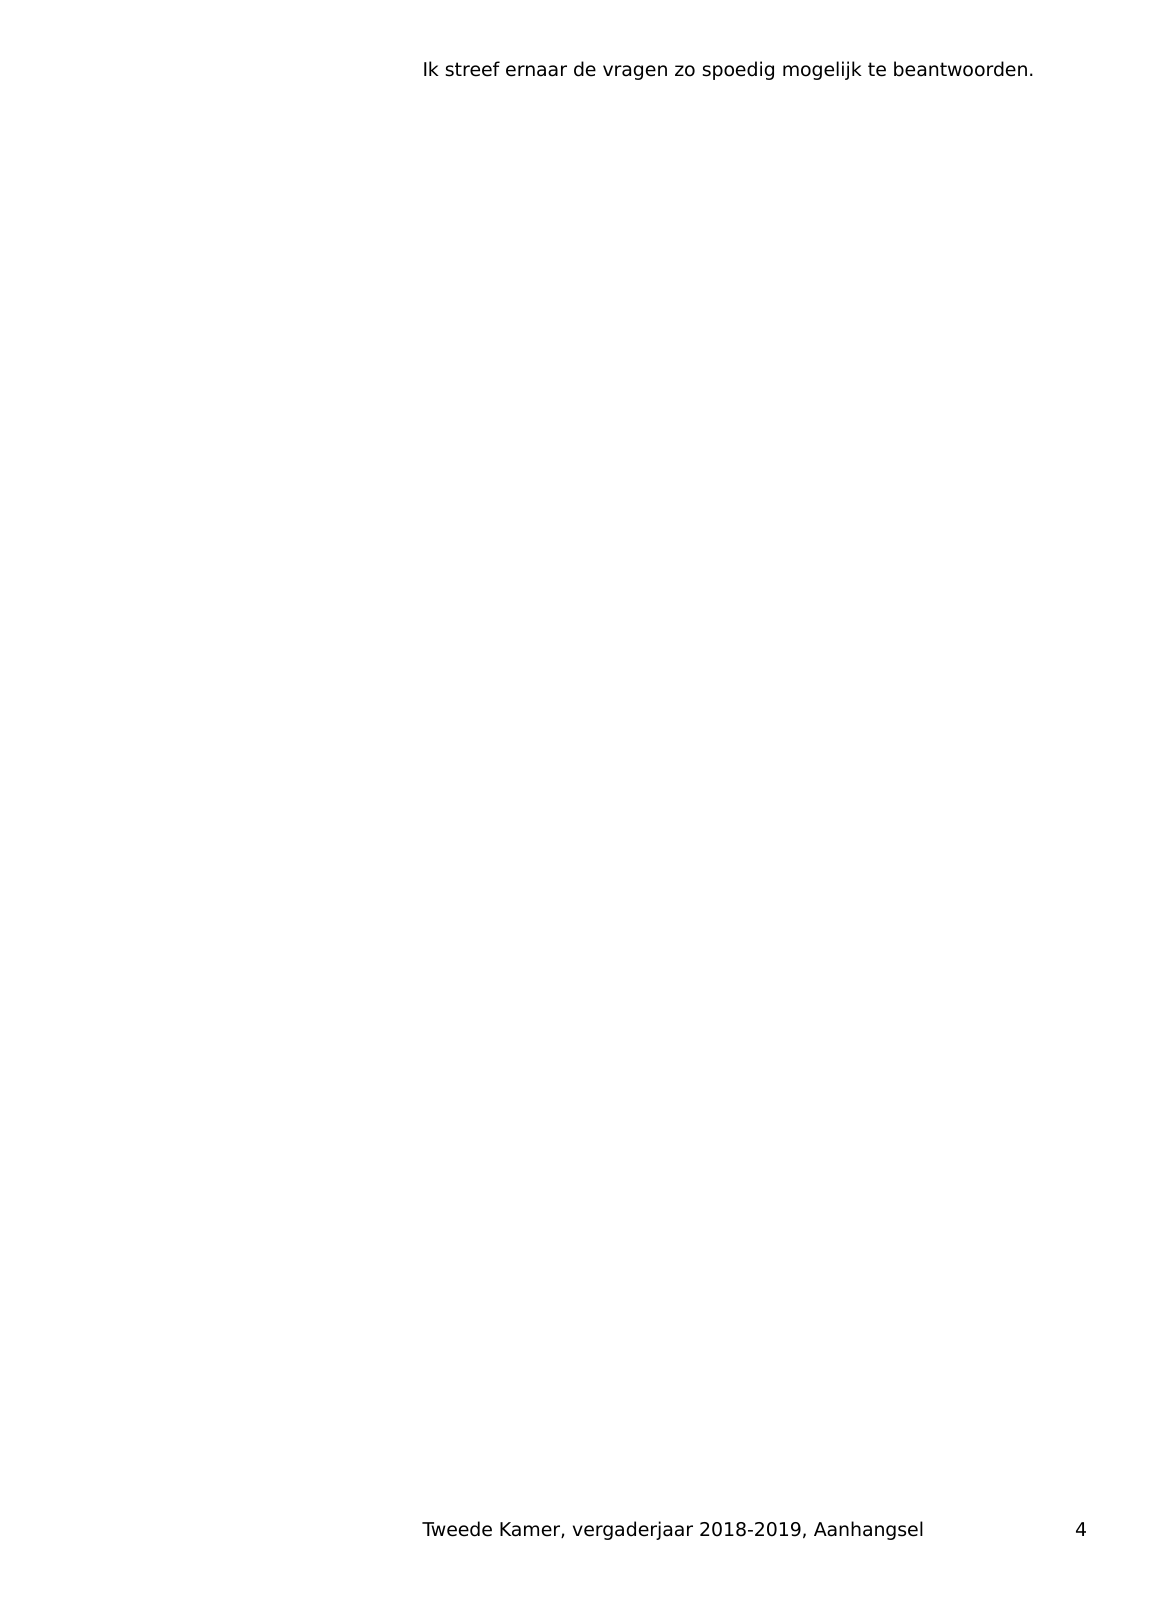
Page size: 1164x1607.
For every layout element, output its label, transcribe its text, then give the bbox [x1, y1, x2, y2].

text Ik streef ernaar de vragen zo spoedig mogelijk te beantwoorden. [422, 59, 1087, 81]
